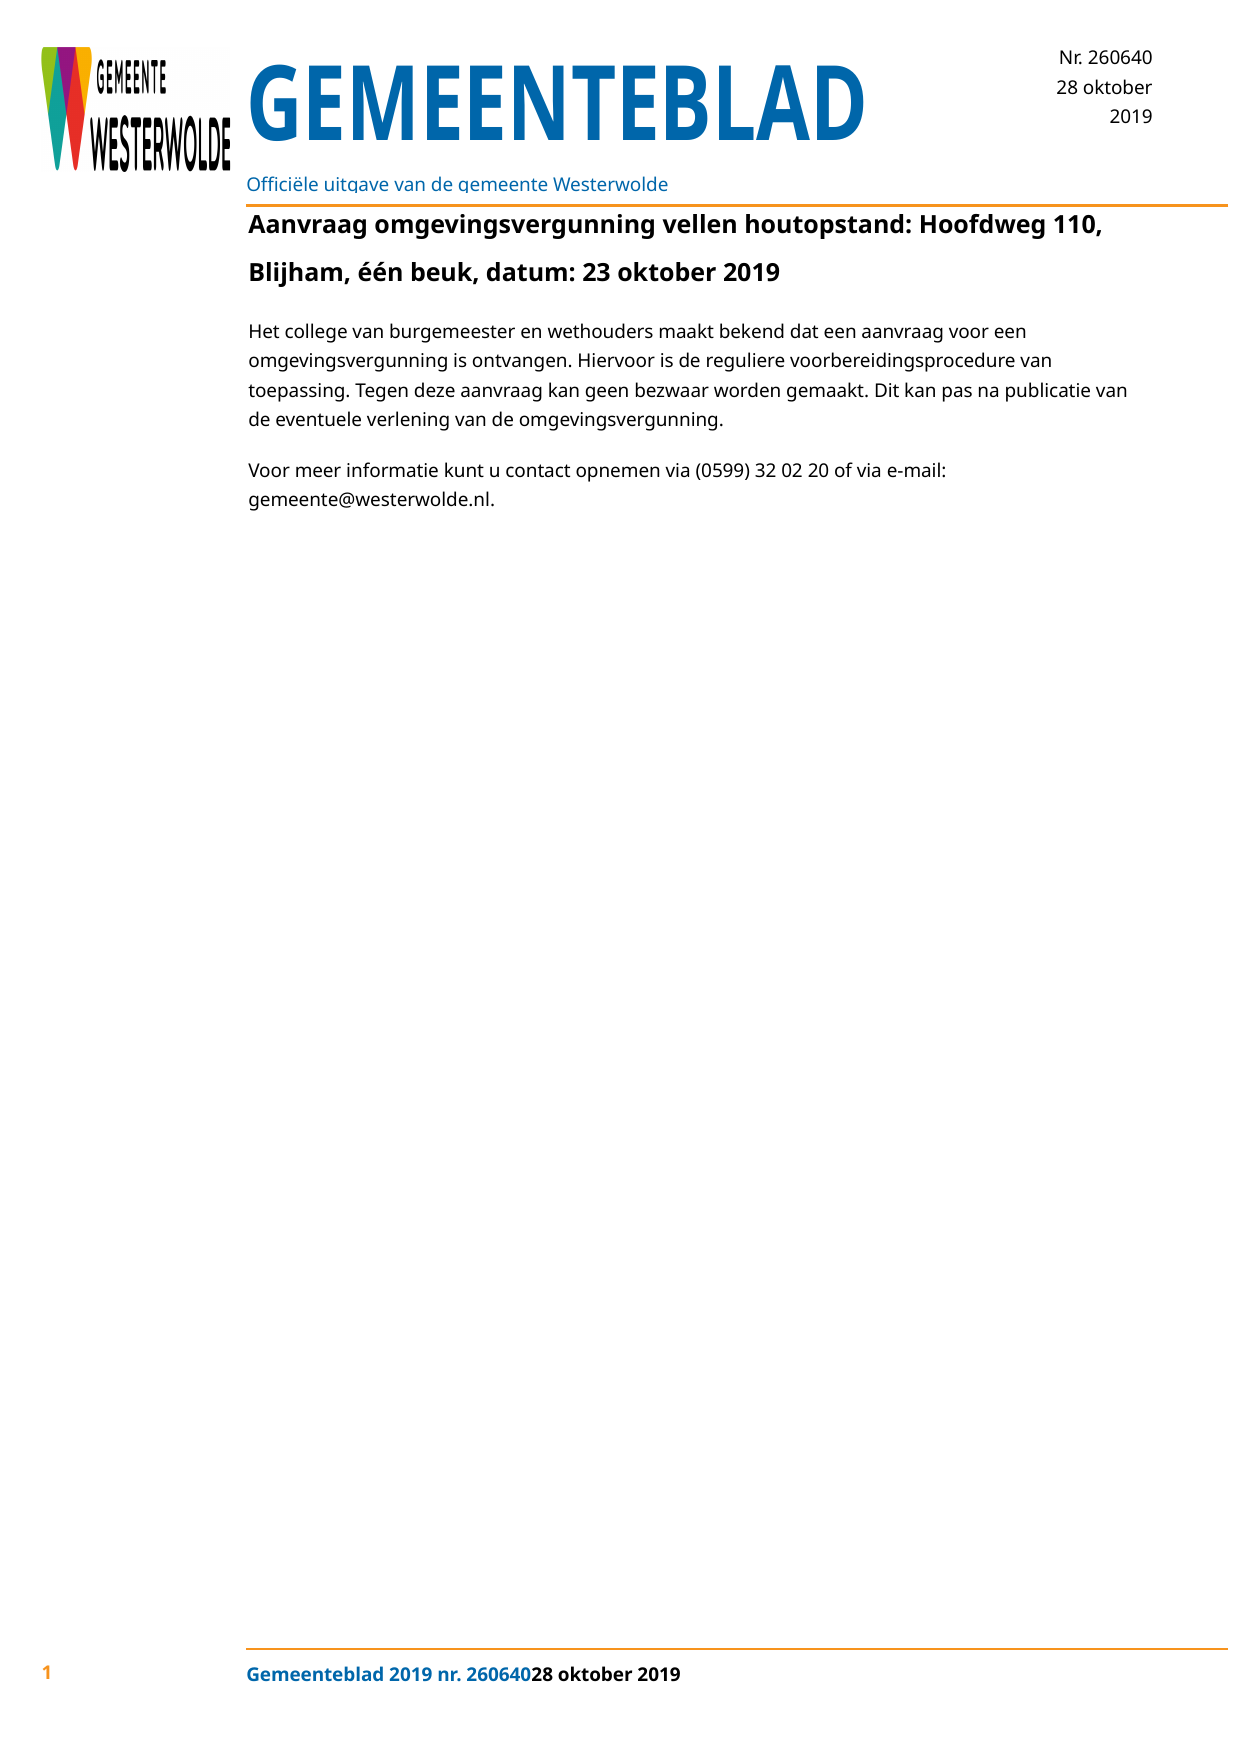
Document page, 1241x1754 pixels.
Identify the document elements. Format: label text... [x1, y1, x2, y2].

text Voor meer informatie kunt u contact opnemen via (0599) 32 02 20 of via e-mail: gemeente@westerwolde.nl. [248, 457, 1152, 512]
text Aanvraag omgevingsvergunning vellen houtopstand: Hoofdweg 110, Blijham, één beuk, datum: 23 oktober 2019 [248, 207, 1152, 288]
text Het college van burgemeester en wethouders maakt bekend dat een aanvraag voor een omgevingsvergunning is ontvangen. Hiervoor is de reguliere voorbereidingsprocedure van toepassing. Tegen deze aanvraag kan geen bezwaar worden gemaakt. Dit kan pas na publicatie van de eventuele verlening van de omgevingsvergunning. [248, 318, 1152, 432]
picture [41, 47, 231, 172]
